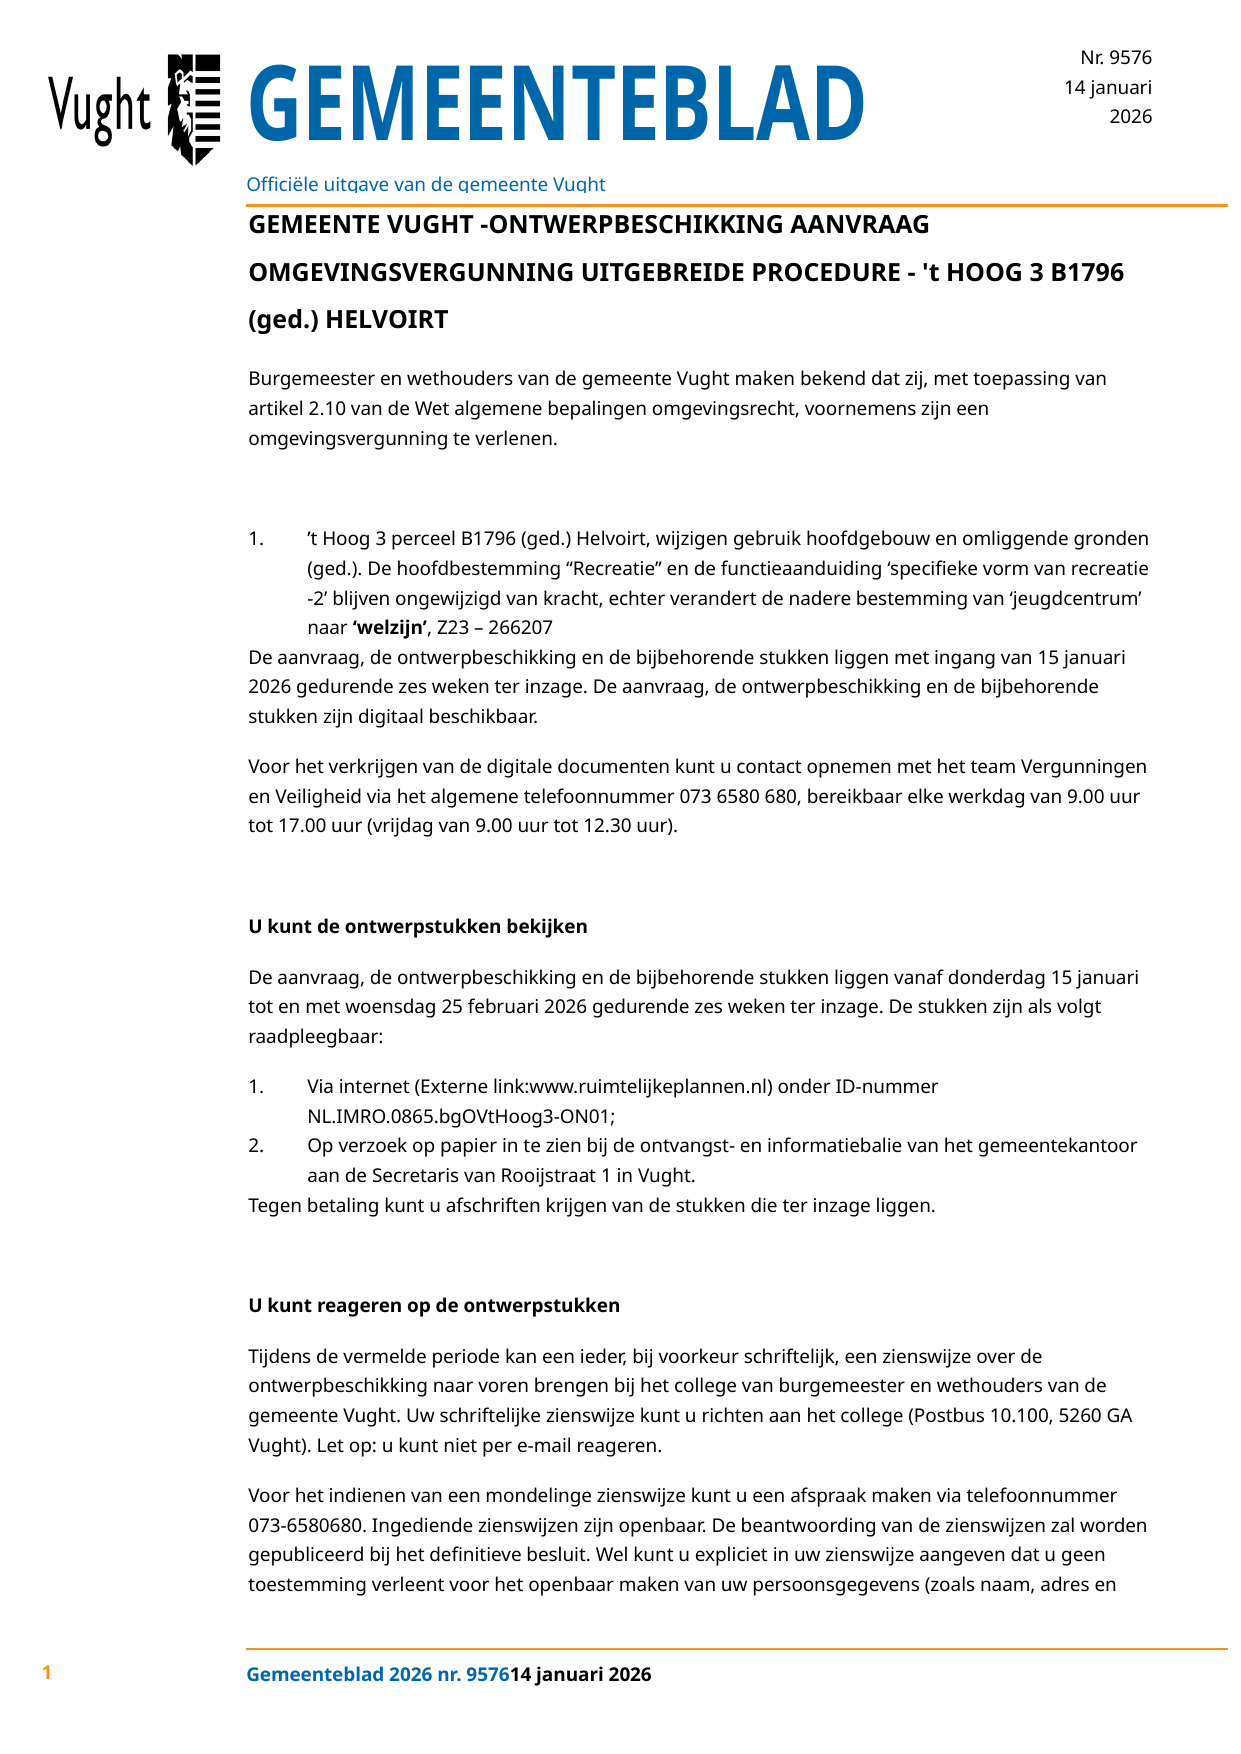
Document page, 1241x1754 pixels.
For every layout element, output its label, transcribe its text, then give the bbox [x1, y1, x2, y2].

picture [41, 47, 231, 172]
text Tegen betaling kunt u afschriften krijgen van de stukken die ter inzage liggen. [248, 1192, 1152, 1217]
text Voor het indienen van een mondelinge zienswijze kunt u een afspraak maken via telefoonnummer 073-6580680. Ingediende zienswijzen zijn openbaar. De beantwoording van de zienswijzen zal worden gepubliceerd bij het definitieve besluit. Wel kunt u expliciet in uw zienswijze aangeven dat u geen toestemming verleent voor het openbaar maken van uw persoonsgegevens (zoals naam, adres en [248, 1482, 1152, 1597]
list Via internet (Externe link:www.ruimtelijkeplannen.nl) onder ID-nummer NL.IMRO.0865.bgOVtHoog3-ON01; [248, 1073, 1152, 1129]
list ’t Hoog 3 perceel B1796 (ged.) Helvoirt, wijzigen gebruik hoofdgebouw en omliggende gronden (ged.). De hoofdbestemming “Recreatie” en de functieaanduiding ‘specifieke vorm van recreatie -2’ blijven ongewijzigd van kracht, echter verandert de nadere bestemming van ‘jeugdcentrum’ naar ‘welzijn’, Z23 – 266207 [248, 526, 1152, 640]
text Burgemeester en wethouders van de gemeente Vught maken bekend dat zij, met toepassing van artikel 2.10 van de Wet algemene bepalingen omgevingsrecht, voornemens zijn een omgevingsvergunning te verlenen. [248, 366, 1152, 450]
text U kunt reageren op de ontwerpstukken [248, 1293, 1152, 1318]
text U kunt de ontwerpstukken bekijken [248, 913, 1152, 939]
text Tijdens de vermelde periode kan een ieder, bij voorkeur schriftelijk, een zienswijze over de ontwerpbeschikking naar voren brengen bij het college van burgemeester en wethouders van de gemeente Vught. Uw schriftelijke zienswijze kunt u richten aan het college (Postbus 10.100, 5260 GA Vught). Let op: u kunt niet per e-mail reageren. [248, 1343, 1152, 1457]
text Voor het verkrijgen van de digitale documenten kunt u contact opnemen met het team Vergunningen en Veiligheid via het algemene telefoonnummer 073 6580 680, bereikbaar elke werkdag van 9.00 uur tot 17.00 uur (vrijdag van 9.00 uur tot 12.30 uur). [248, 753, 1152, 838]
text De aanvraag, de ontwerpbeschikking en de bijbehorende stukken liggen met ingang van 15 januari 2026 gedurende zes weken ter inzage. De aanvraag, de ontwerpbeschikking en de bijbehorende stukken zijn digitaal beschikbaar. [248, 644, 1152, 729]
text GEMEENTE VUGHT -ONTWERPBESCHIKKING AANVRAAG OMGEVINGSVERGUNNING UITGEBREIDE PROCEDURE - 't HOOG 3 B1796 (ged.) HELVOIRT [248, 207, 1152, 336]
text De aanvraag, de ontwerpbeschikking en de bijbehorende stukken liggen vanaf donderdag 15 januari tot en met woensdag 25 februari 2026 gedurende zes weken ter inzage. De stukken zijn als volgt raadpleegbaar: [248, 964, 1152, 1049]
list Op verzoek op papier in te zien bij de ontvangst- en informatiebalie van het gemeentekantoor aan de Secretaris van Rooijstraat 1 in Vught. [248, 1133, 1152, 1188]
